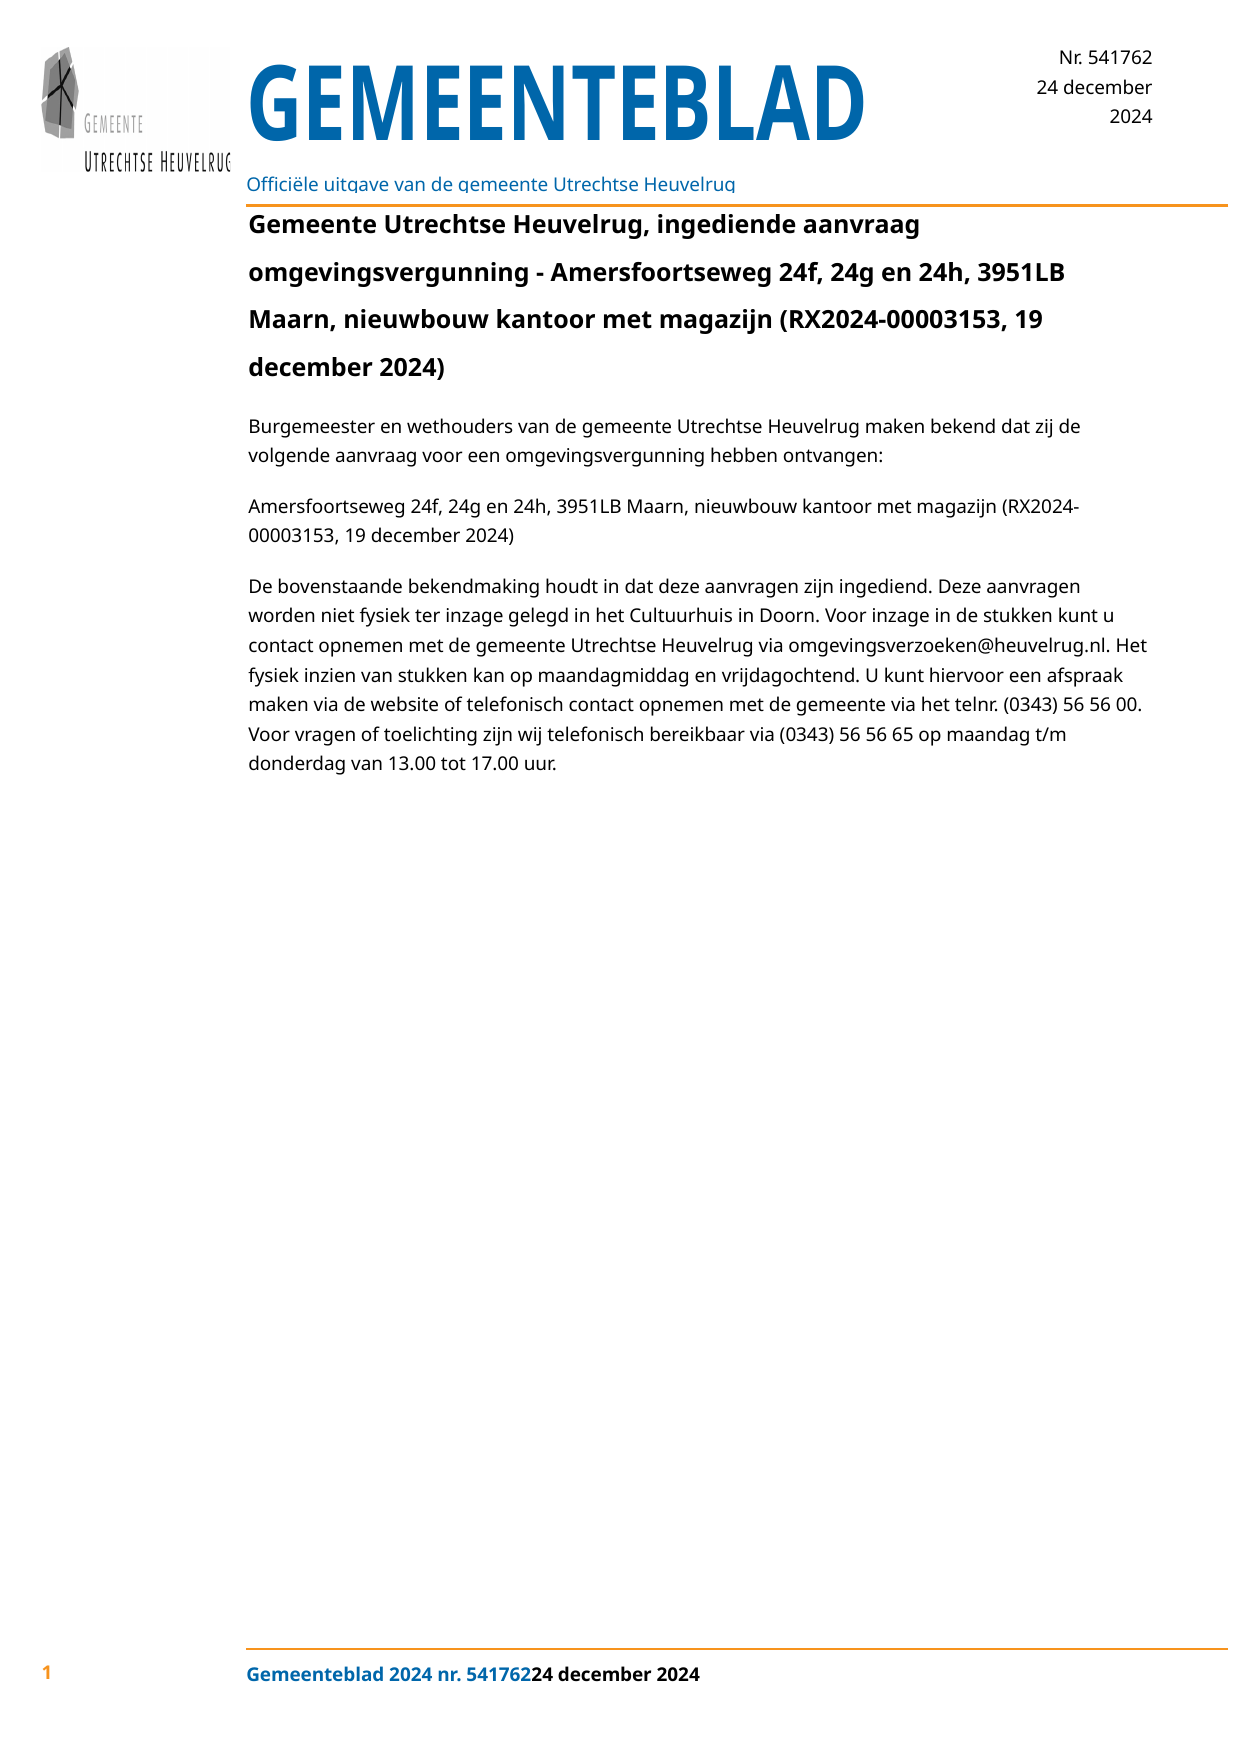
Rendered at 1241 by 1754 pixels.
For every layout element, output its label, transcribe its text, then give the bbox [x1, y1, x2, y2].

text De bovenstaande bekendmaking houdt in dat deze aanvragen zijn ingediend. Deze aanvragen worden niet fysiek ter inzage gelegd in het Cultuurhuis in Doorn. Voor inzage in de stukken kunt u contact opnemen met de gemeente Utrechtse Heuvelrug via omgevingsverzoeken@heuvelrug.nl. Het fysiek inzien van stukken kan op maandagmiddag en vrijdagochtend. U kunt hiervoor een afspraak maken via de website of telefonisch contact opnemen met de gemeente via het telnr. (0343) 56 56 00. Voor vragen of toelichting zijn wij telefonisch bereikbaar via (0343) 56 56 65 op maandag t/m donderdag van 13.00 tot 17.00 uur. [248, 573, 1152, 776]
picture [41, 47, 231, 172]
text Burgemeester en wethouders van de gemeente Utrechtse Heuvelrug maken bekend dat zij de volgende aanvraag voor een omgevingsvergunning hebben ontvangen: [248, 413, 1152, 468]
text Gemeente Utrechtse Heuvelrug, ingediende aanvraag omgevingsvergunning - Amersfoortseweg 24f, 24g en 24h, 3951LB Maarn, nieuwbouw kantoor met magazijn (RX2024-00003153, 19 december 2024) [248, 207, 1152, 384]
text Amersfoortseweg 24f, 24g en 24h, 3951LB Maarn, nieuwbouw kantoor met magazijn (RX2024-00003153, 19 december 2024) [248, 493, 1152, 548]
